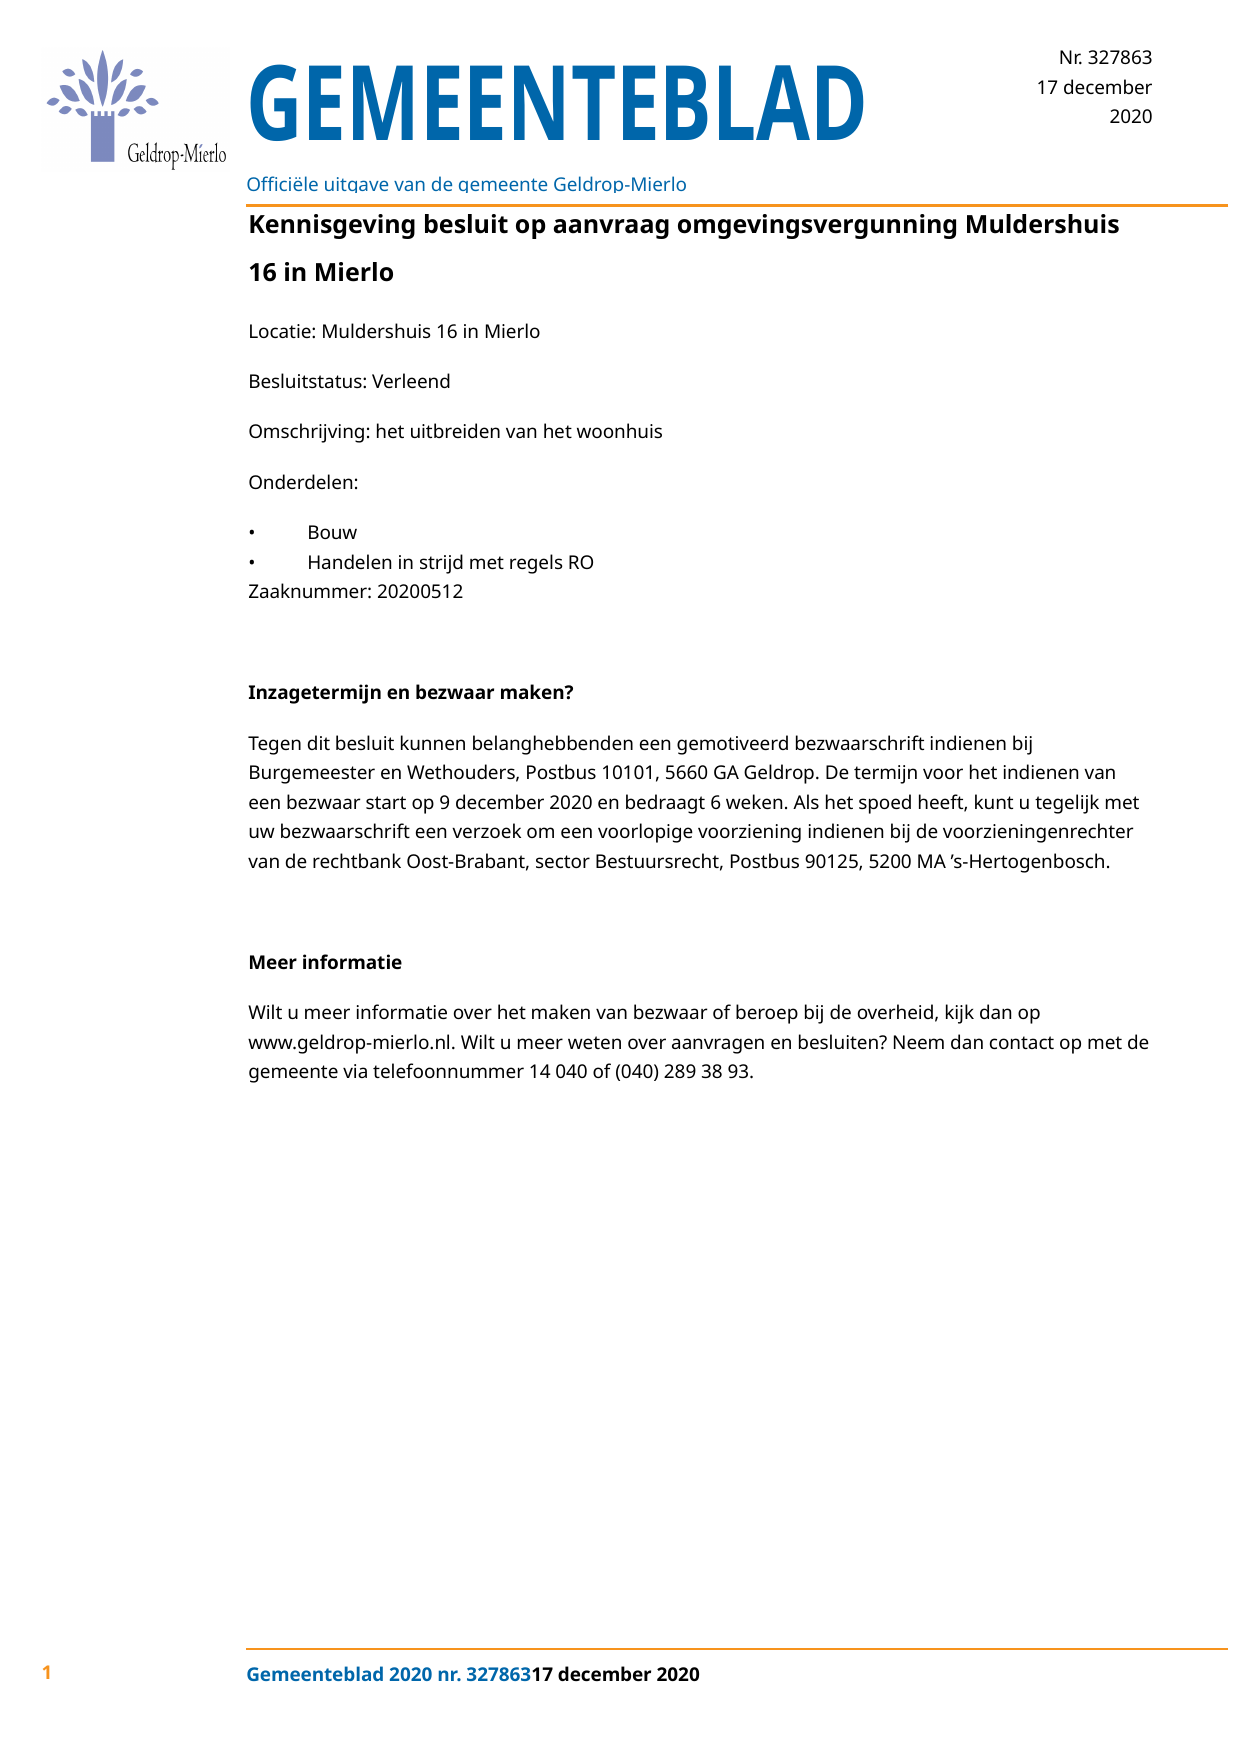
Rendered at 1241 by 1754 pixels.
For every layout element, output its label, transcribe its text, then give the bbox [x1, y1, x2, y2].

list Bouw [248, 519, 1152, 545]
text Zaaknummer: 20200512 [248, 579, 1152, 604]
text Meer informatie [248, 949, 1152, 975]
text Wilt u meer informatie over het maken van bezwaar of beroep bij de overheid, kijk dan op www.geldrop-mierlo.nl. Wilt u meer weten over aanvragen en besluiten? Neem dan contact op met de gemeente via telefoonnummer 14 040 of (040) 289 38 93. [248, 999, 1152, 1084]
text Inzagetermijn en bezwaar maken? [248, 679, 1152, 705]
text Besluitstatus: Verleend [248, 368, 1152, 394]
picture [41, 47, 231, 172]
list Handelen in strijd met regels RO [248, 549, 1152, 575]
text Kennisgeving besluit op aanvraag omgevingsvergunning Muldershuis 16 in Mierlo [248, 207, 1152, 288]
text Locatie: Muldershuis 16 in Mierlo [248, 318, 1152, 344]
text Onderdelen: [248, 469, 1152, 495]
text Omschrijving: het uitbreiden van het woonhuis [248, 419, 1152, 444]
text Tegen dit besluit kunnen belanghebbenden een gemotiveerd bezwaarschrift indienen bij Burgemeester en Wethouders, Postbus 10101, 5660 GA Geldrop. De termijn voor het indienen van een bezwaar start op 9 december 2020 en bedraagt 6 weken. Als het spoed heeft, kunt u tegelijk met uw bezwaarschrift een verzoek om een voorlopige voorziening indienen bij de voorzieningenrechter van de rechtbank Oost-Brabant, sector Bestuursrecht, Postbus 90125, 5200 MA ’s-Hertogenbosch. [248, 730, 1152, 874]
